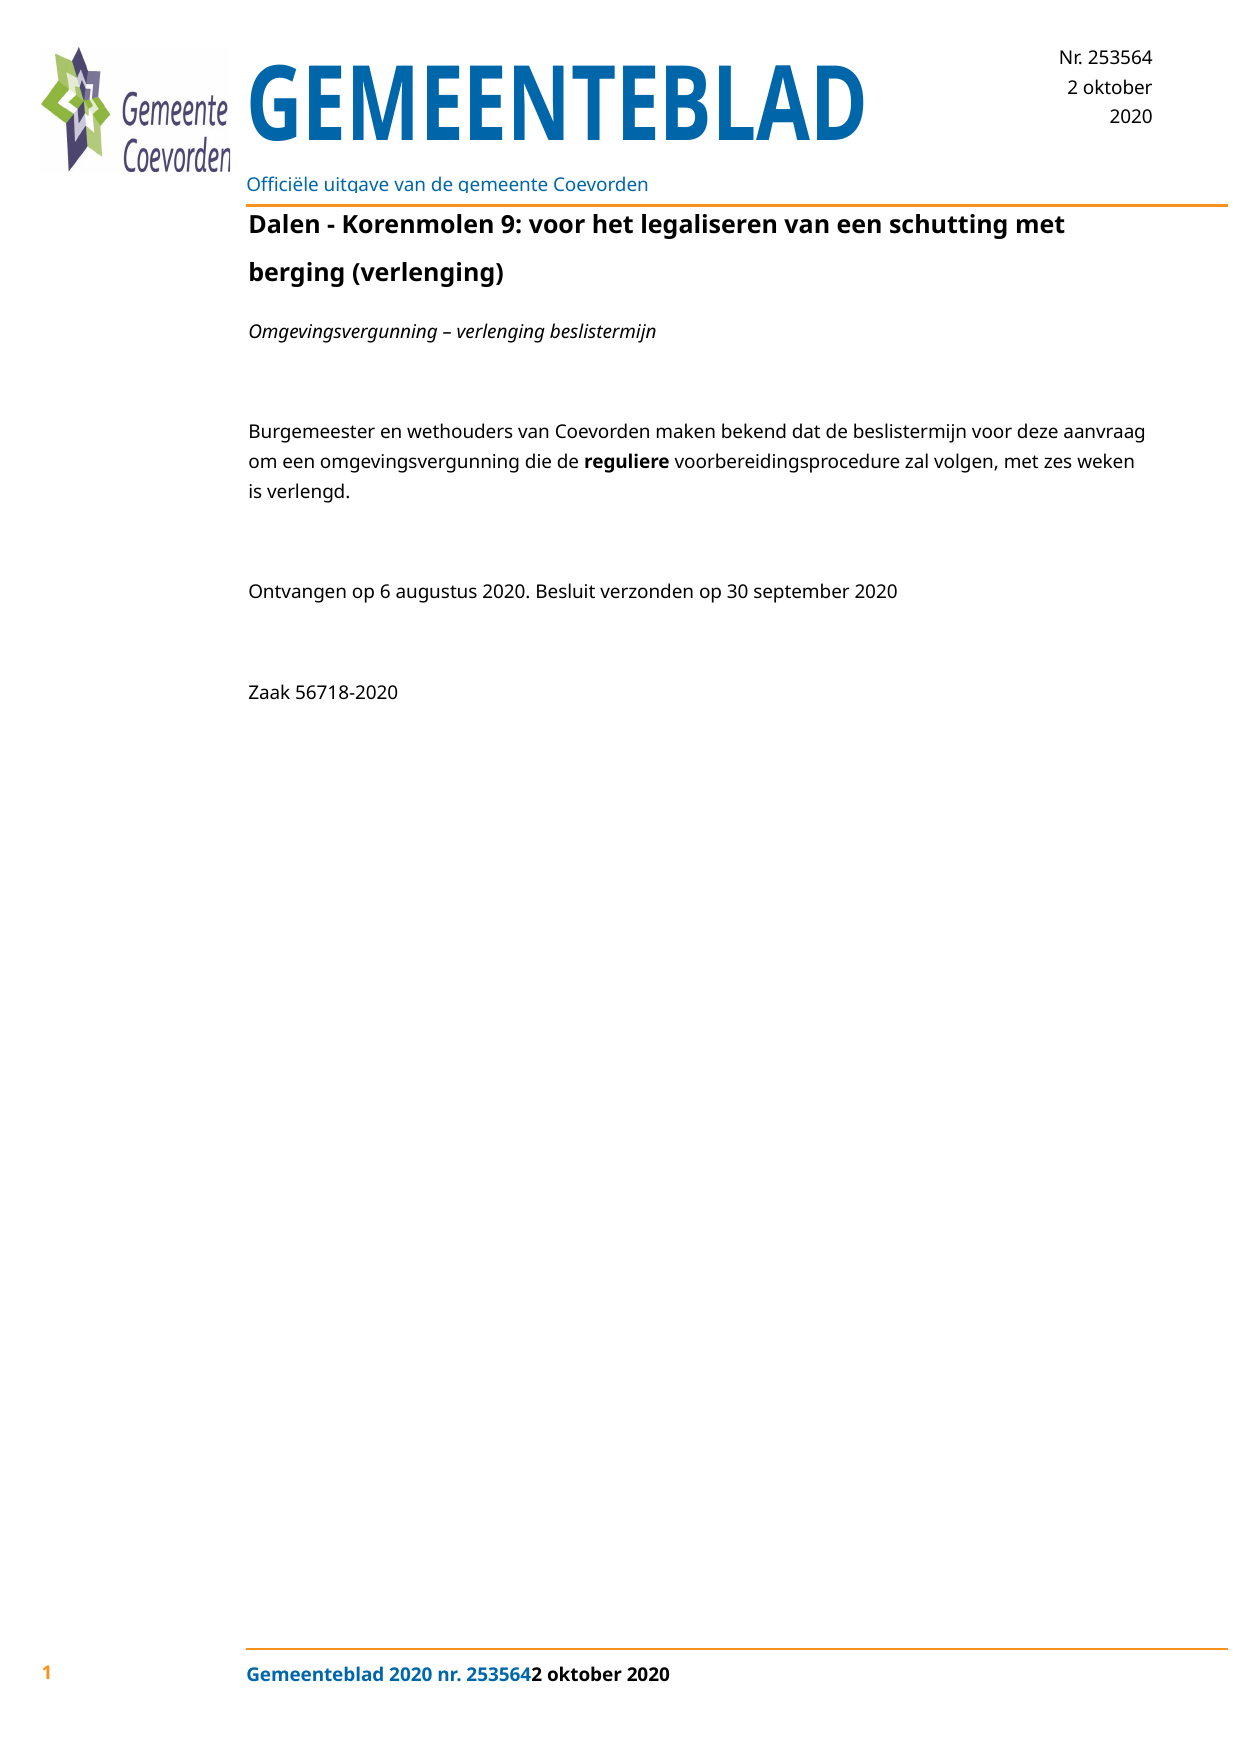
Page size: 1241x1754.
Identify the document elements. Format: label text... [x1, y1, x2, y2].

text Zaak 56718-2020 [248, 679, 1152, 705]
text Ontvangen op 6 augustus 2020. Besluit verzonden op 30 september 2020 [248, 579, 1152, 604]
picture [41, 47, 231, 172]
text Omgevingsvergunning – verlenging beslistermijn [248, 318, 1152, 344]
text Dalen - Korenmolen 9: voor het legaliseren van een schutting met berging (verlenging) [248, 207, 1152, 288]
text Burgemeester en wethouders van Coevorden maken bekend dat de beslistermijn voor deze aanvraag om een omgevingsvergunning die de reguliere voorbereidingsprocedure zal volgen, met zes weken is verlengd. [248, 419, 1152, 504]
